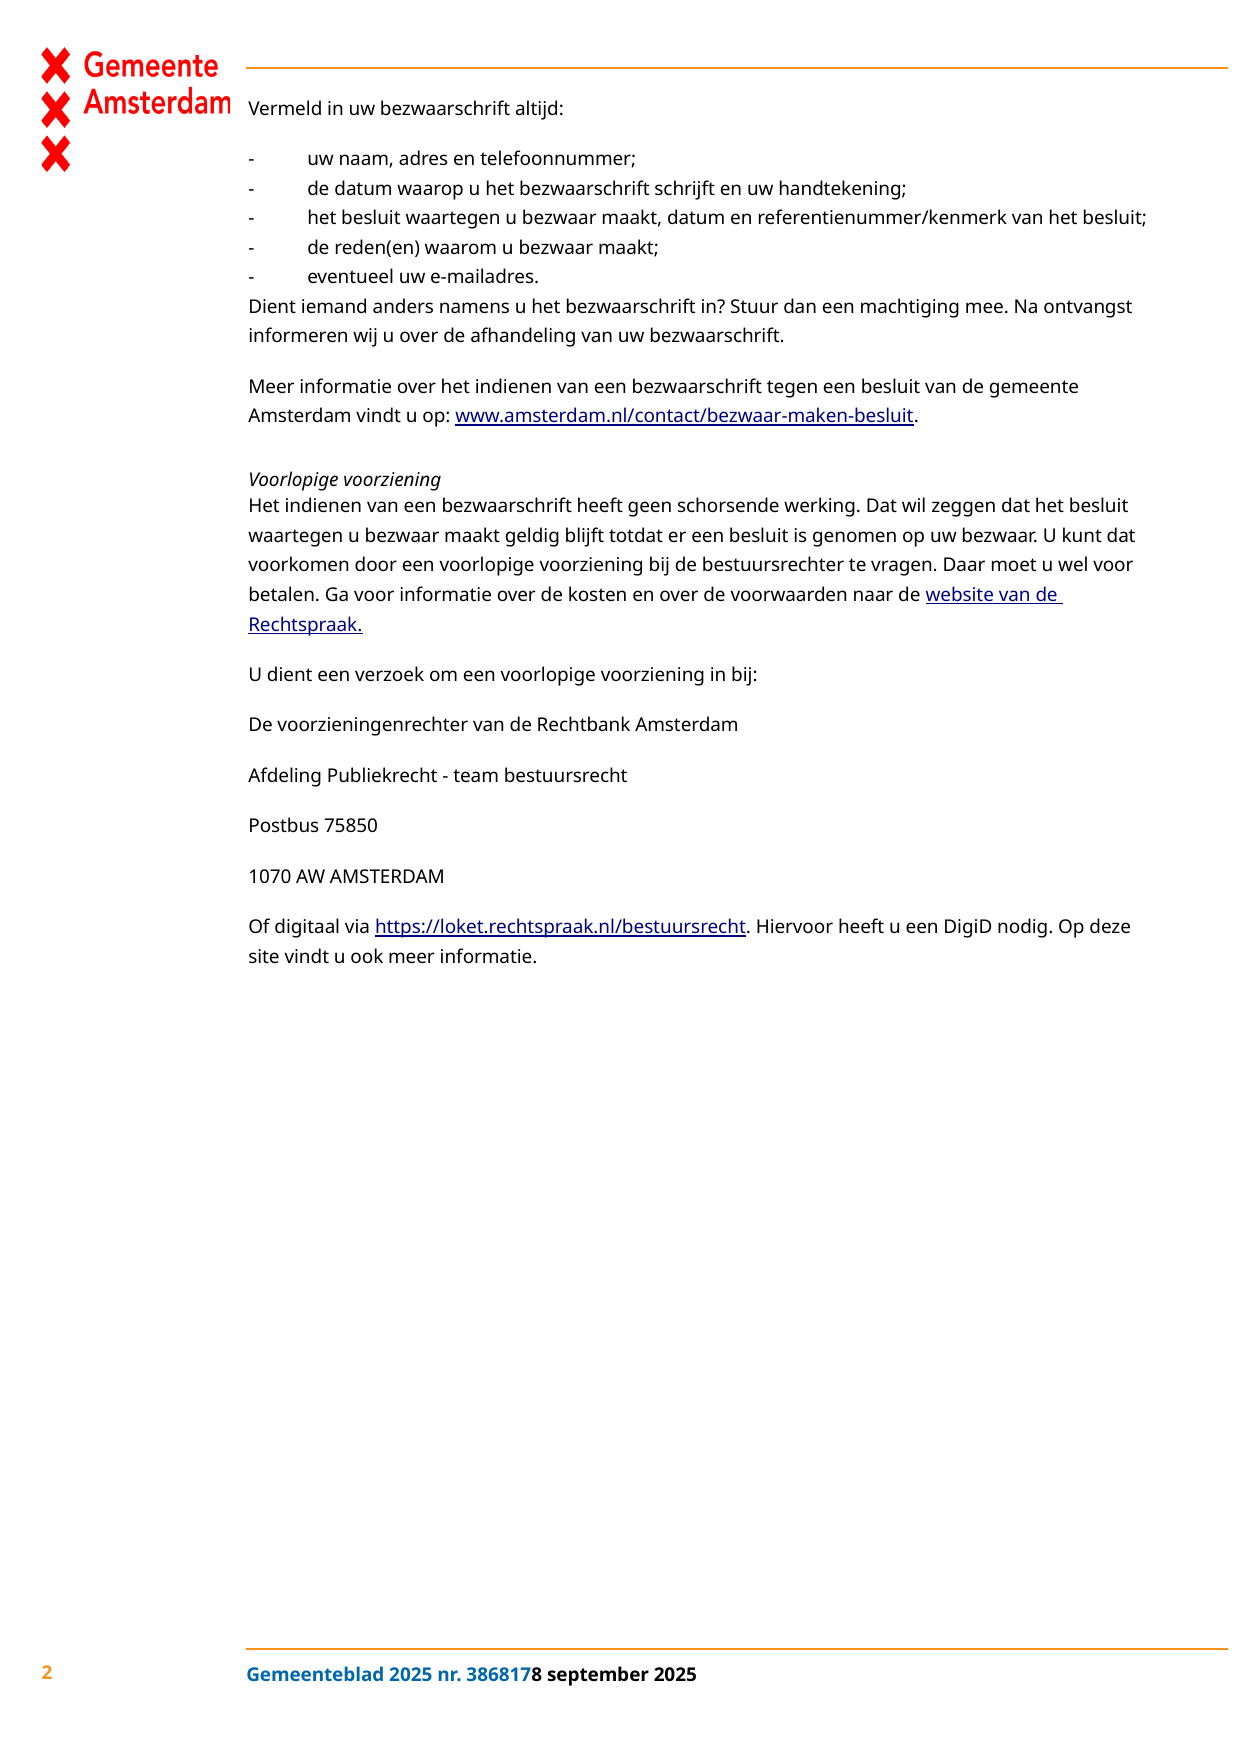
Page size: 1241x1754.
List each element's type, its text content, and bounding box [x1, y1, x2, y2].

text Postbus 75850 [248, 812, 1152, 838]
text Vermeld in uw bezwaarschrift altijd: [248, 95, 1152, 121]
list de datum waarop u het bezwaarschrift schrijft en uw handtekening; [248, 175, 1152, 201]
list eventueel uw e-mailadres. [248, 263, 1152, 289]
text Meer informatie over het indienen van een bezwaarschrift tegen een besluit van de gemeente Amsterdam vindt u op: www.amsterdam.nl/contact/bezwaar-maken-besluit. [248, 373, 1152, 428]
list het besluit waartegen u bezwaar maakt, datum en referentienummer/kenmerk van het besluit; [248, 204, 1152, 230]
text U dient een verzoek om een voorlopige voorziening in bij: [248, 661, 1152, 687]
list de reden(en) waarom u bezwaar maakt; [248, 234, 1152, 260]
text Het indienen van een bezwaarschrift heeft geen schorsende werking. Dat wil zeggen dat het besluit waartegen u bezwaar maakt geldig blijft totdat er een besluit is genomen op uw bezwaar. U kunt dat voorkomen door een voorlopige voorziening bij de bestuursrechter te vragen. Daar moet u wel voor betalen. Ga voor informatie over de kosten en over de voorwaarden naar de website van de Rechtspraak. [248, 492, 1152, 636]
text Dient iemand anders namens u het bezwaarschrift in? Stuur dan een machtiging mee. Na ontvangst informeren wij u over de afhandeling van uw bezwaarschrift. [248, 293, 1152, 348]
list uw naam, adres en telefoonnummer; [248, 145, 1152, 171]
text Of digitaal via https://loket.rechtspraak.nl/bestuursrecht. Hiervoor heeft u een DigiD nodig. Op deze site vindt u ook meer informatie. [248, 913, 1152, 968]
text 1070 AW AMSTERDAM [248, 863, 1152, 888]
picture [41, 47, 231, 172]
text De voorzieningenrechter van de Rechtbank Amsterdam [248, 712, 1152, 737]
text Voorlopige voorziening [248, 467, 1152, 492]
text Afdeling Publiekrecht - team bestuursrecht [248, 762, 1152, 788]
